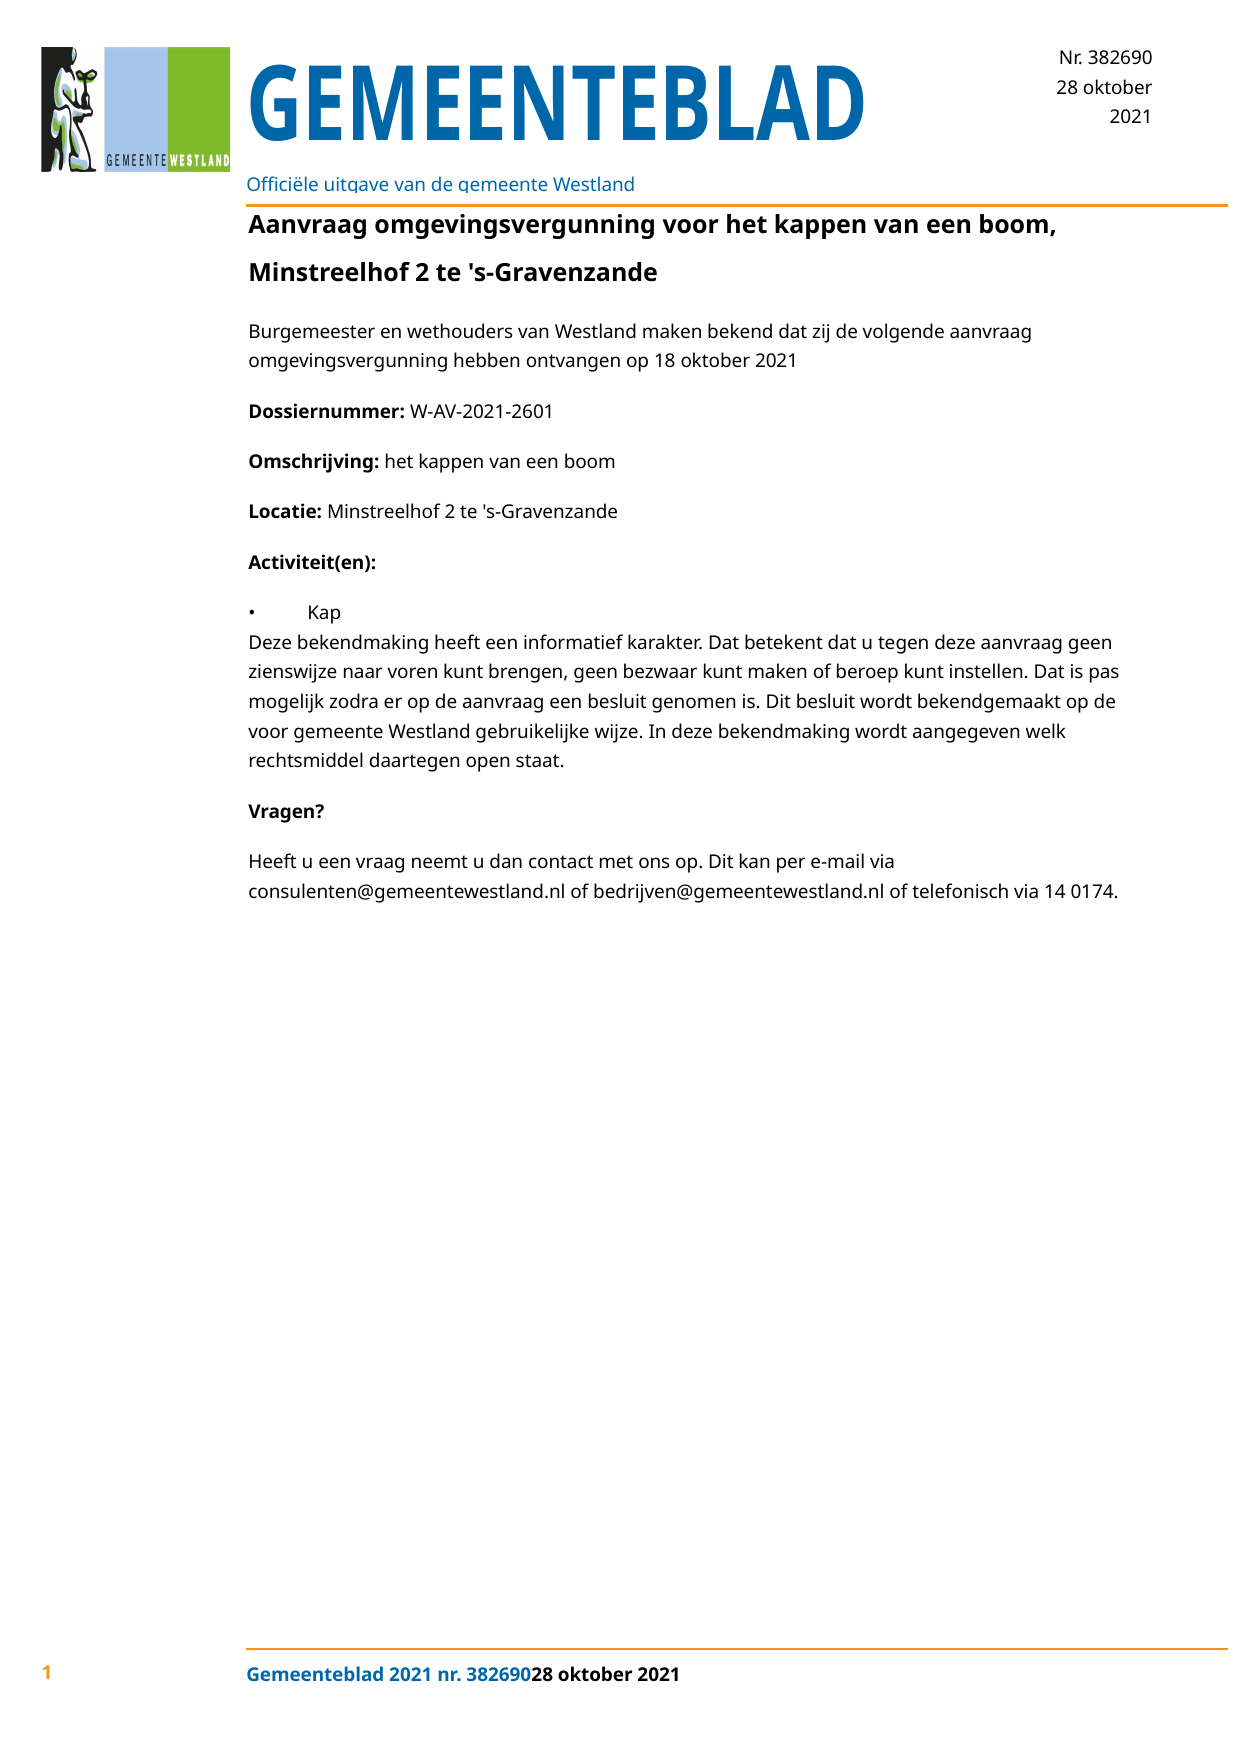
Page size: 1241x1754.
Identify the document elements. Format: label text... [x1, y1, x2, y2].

text Locatie: Minstreelhof 2 te 's-Gravenzande [248, 499, 1152, 524]
text Vragen? [248, 798, 1152, 824]
text Heeft u een vraag neemt u dan contact met ons op. Dit kan per e-mail via consulenten@gemeentewestland.nl of bedrijven@gemeentewestland.nl of telefonisch via 14 0174. [248, 848, 1152, 904]
picture [41, 47, 231, 172]
list Kap [248, 599, 1152, 625]
text Deze bekendmaking heeft een informatief karakter. Dat betekent dat u tegen deze aanvraag geen zienswijze naar voren kunt brengen, geen bezwaar kunt maken of beroep kunt instellen. Dat is pas mogelijk zodra er op de aanvraag een besluit genomen is. Dit besluit wordt bekendgemaakt op de voor gemeente Westland gebruikelijke wijze. In deze bekendmaking wordt aangegeven welk rechtsmiddel daartegen open staat. [248, 629, 1152, 773]
text Dossiernummer: W-AV-2021-2601 [248, 398, 1152, 424]
text Burgemeester en wethouders van Westland maken bekend dat zij de volgende aanvraag omgevingsvergunning hebben ontvangen op 18 oktober 2021 [248, 318, 1152, 373]
text Aanvraag omgevingsvergunning voor het kappen van een boom, Minstreelhof 2 te 's-Gravenzande [248, 207, 1152, 288]
text Activiteit(en): [248, 549, 1152, 575]
text Omschrijving: het kappen van een boom [248, 448, 1152, 474]
